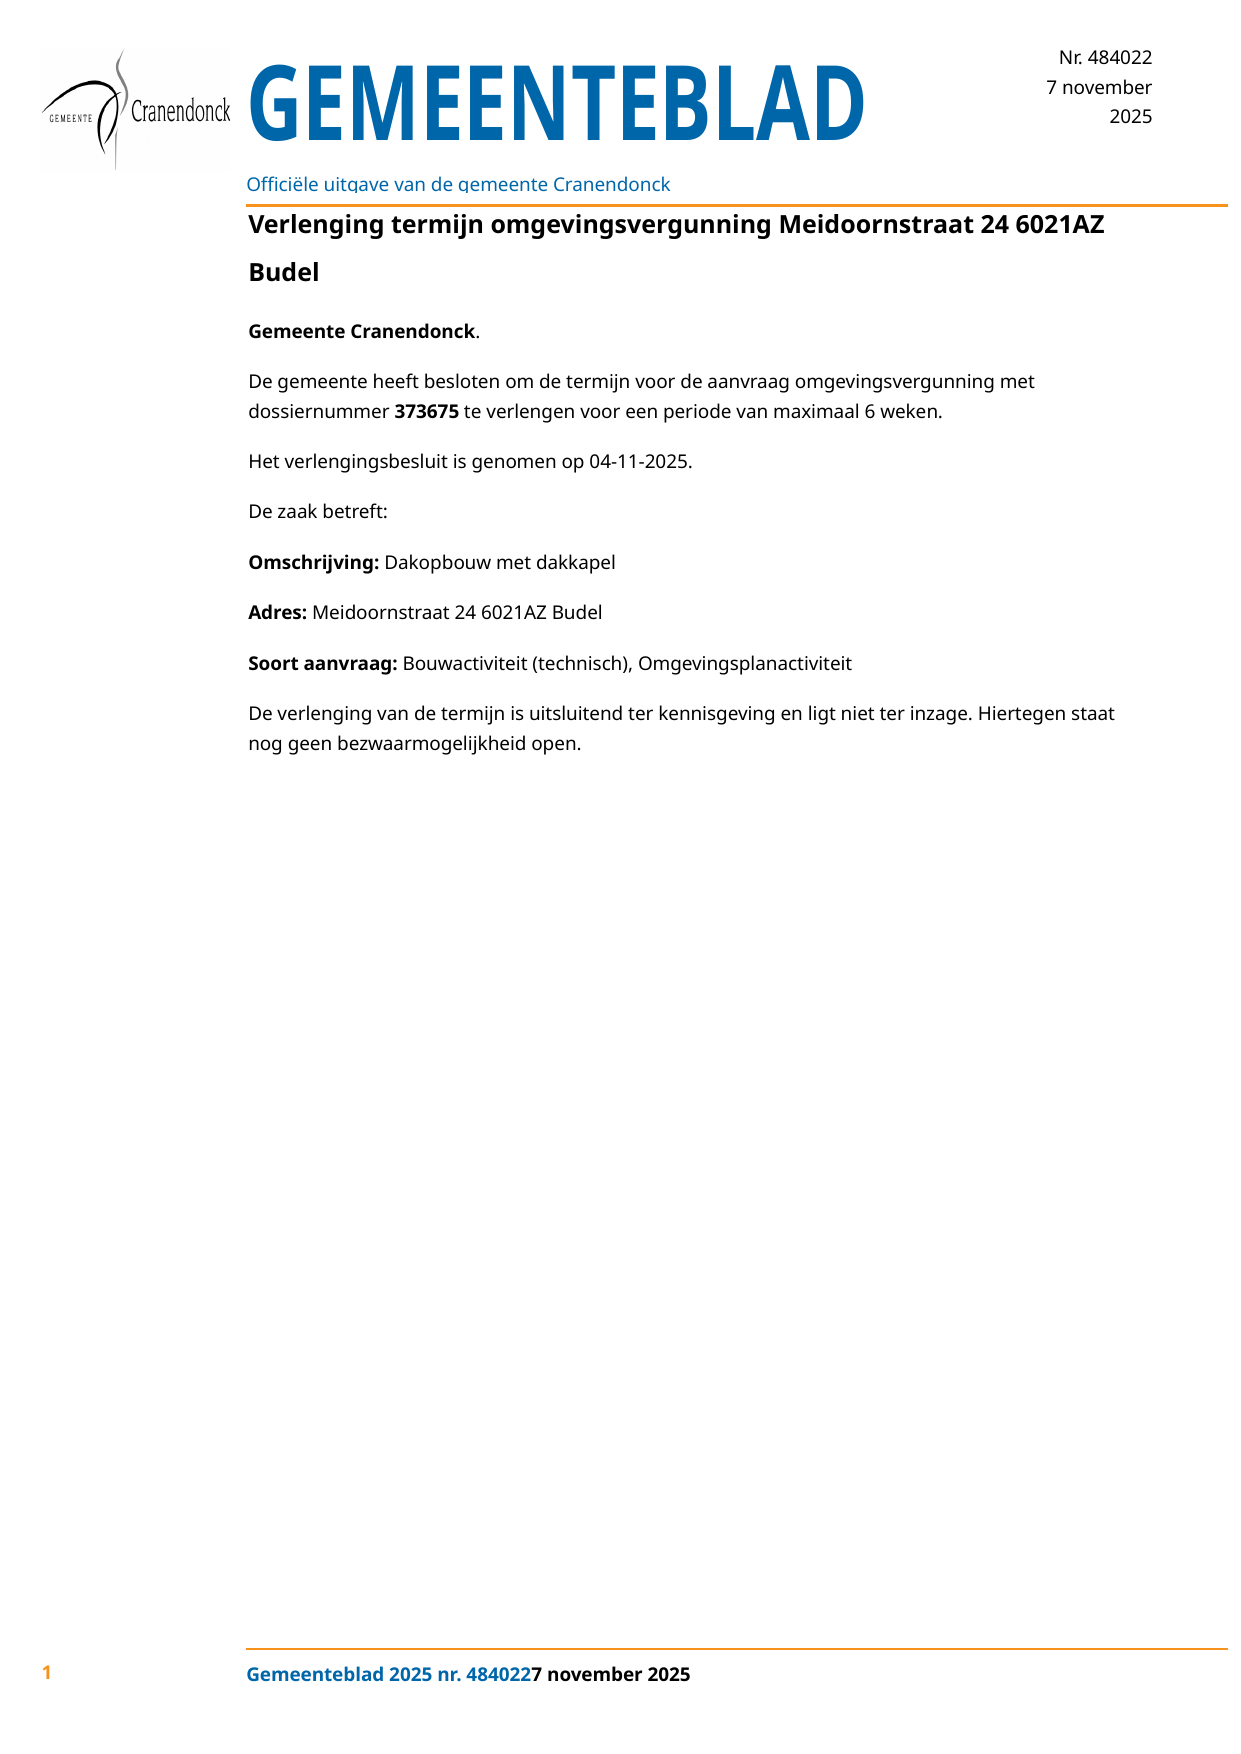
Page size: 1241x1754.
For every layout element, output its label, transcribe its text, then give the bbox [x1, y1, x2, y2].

text Het verlengingsbesluit is genomen op 04-11-2025. [248, 448, 1152, 474]
text Soort aanvraag: Bouwactiviteit (technisch), Omgevingsplanactiviteit [248, 650, 1152, 676]
text De zaak betreft: [248, 499, 1152, 524]
text Gemeente Cranendonck. [248, 318, 1152, 344]
text Verlenging termijn omgevingsvergunning Meidoornstraat 24 6021AZ Budel [248, 207, 1152, 288]
text Adres: Meidoornstraat 24 6021AZ Budel [248, 599, 1152, 625]
text De gemeente heeft besloten om de termijn voor de aanvraag omgevingsvergunning met dossiernummer 373675 te verlengen voor een periode van maximaal 6 weken. [248, 368, 1152, 424]
text Omschrijving: Dakopbouw met dakkapel [248, 549, 1152, 575]
text De verlenging van de termijn is uitsluitend ter kennisgeving en ligt niet ter inzage. Hiertegen staat nog geen bezwaarmogelijkheid open. [248, 700, 1152, 756]
picture [41, 47, 231, 172]
